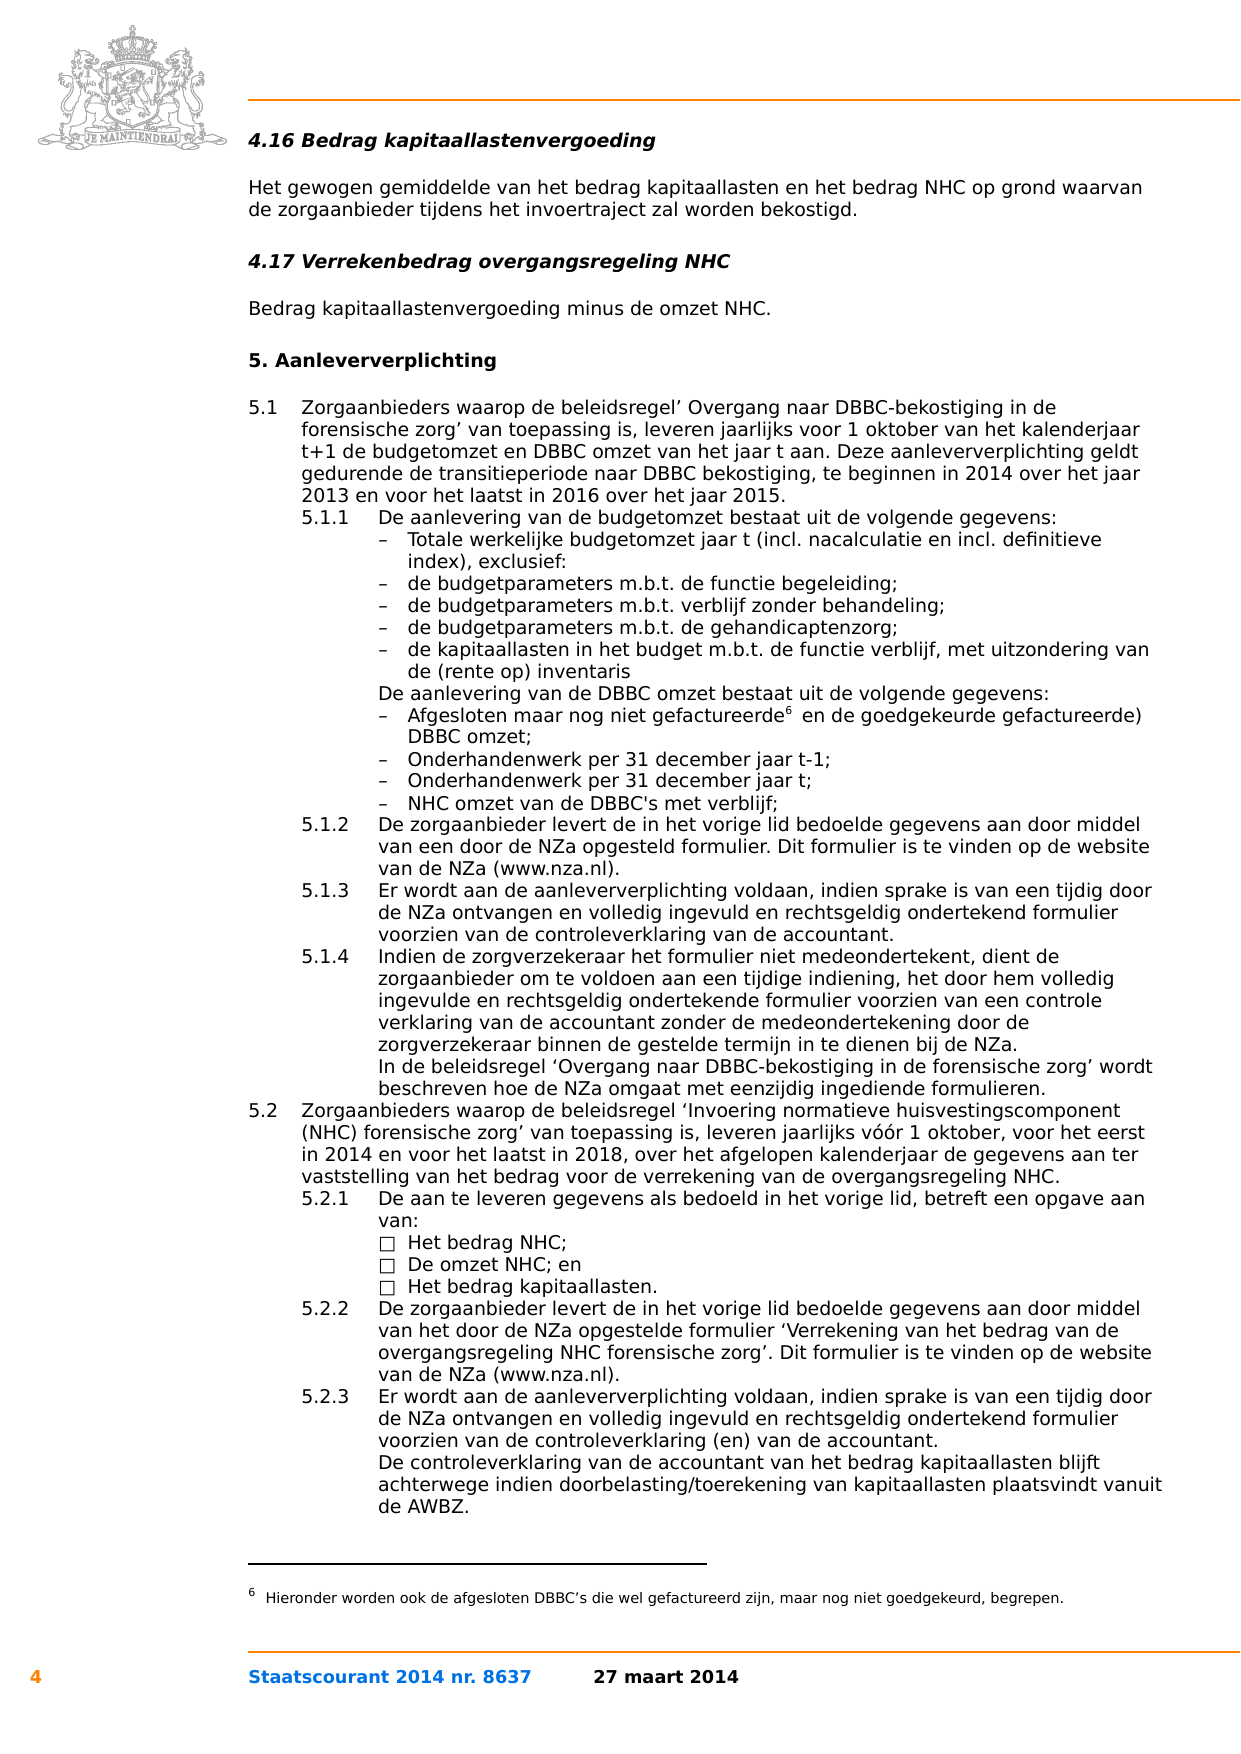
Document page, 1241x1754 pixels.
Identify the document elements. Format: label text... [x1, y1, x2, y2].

subtitle 5. Aanleververplichting [248, 350, 1163, 372]
subtitle 4.17 Verrekenbedrag overgangsregeling NHC [248, 251, 1163, 273]
picture [38, 25, 227, 150]
text 5.1.4 Indien de zorgverzekeraar het formulier niet medeondertekent, dient de zorgaanbieder om te voldoen aan een tijdige indiening, het door hem volledig ingevulde en rechtsgeldig ondertekende formulier voorzien van een controle verklaring van de accountant zonder de medeondertekening door de zorgverzekeraar binnen de gestelde termijn in te dienen bij de NZa. [301, 946, 1163, 1056]
text □ Het bedrag kapitaallasten. [378, 1276, 1163, 1298]
text – Afgesloten maar nog niet gefactureerde en de goedgekeurde gefactureerde) DBBC omzet; [378, 704, 1163, 748]
text 5.1.2 De zorgaanbieder levert de in het vorige lid bedoelde gegevens aan door middel van een door de NZa opgesteld formulier. Dit formulier is te vinden op de website van de NZa (www.nza.nl). [301, 814, 1163, 880]
text □ De omzet NHC; en [378, 1254, 1163, 1276]
text – de budgetparameters m.b.t. verblijf zonder behandeling; [378, 594, 1163, 617]
text Bedrag kapitaallastenvergoeding minus de omzet NHC. [248, 298, 1163, 320]
text 5.1.3 Er wordt aan de aanleververplichting voldaan, indien sprake is van een tijdig door de NZa ontvangen en volledig ingevuld en rechtsgeldig ondertekend formulier voorzien van de controleverklaring van de accountant. [301, 880, 1163, 946]
text 5.2.2 De zorgaanbieder levert de in het vorige lid bedoelde gegevens aan door middel van het door de NZa opgestelde formulier ‘Verrekening van het bedrag van de overgangsregeling NHC forensische zorg’. Dit formulier is te vinden op de website van de NZa (www.nza.nl). [301, 1298, 1163, 1386]
text – Totale werkelijke budgetomzet jaar t (incl. nacalculatie en incl. definitieve index), exclusief: [378, 529, 1163, 573]
text – de kapitaallasten in het budget m.b.t. de functie verblijf, met uitzondering van de (rente op) inventaris [378, 638, 1163, 682]
text – de budgetparameters m.b.t. de functie begeleiding; [378, 573, 1163, 594]
subtitle 4.16 Bedrag kapitaallastenvergoeding [248, 130, 1163, 152]
text □ Het bedrag NHC; [378, 1232, 1163, 1254]
text 5.2 Zorgaanbieders waarop de beleidsregel ‘Invoering normatieve huisvestingscomponent (NHC) forensische zorg’ van toepassing is, leveren jaarlijks vóór 1 oktober, voor het eerst in 2014 en voor het laatst in 2018, over het afgelopen kalenderjaar de gegevens aan ter vaststelling van het bedrag voor de verrekening van de overgangsregeling NHC. [248, 1100, 1163, 1188]
text De aanlevering van de DBBC omzet bestaat uit de volgende gegevens: [378, 682, 1163, 704]
text 5.2.3 Er wordt aan de aanleververplichting voldaan, indien sprake is van een tijdig door de NZa ontvangen en volledig ingevuld en rechtsgeldig ondertekend formulier voorzien van de controleverklaring (en) van de accountant. [301, 1386, 1163, 1452]
text – NHC omzet van de DBBC's met verblijf; [378, 792, 1163, 814]
text 5.1 Zorgaanbieders waarop de beleidsregel’ Overgang naar DBBC-bekostiging in de forensische zorg’ van toepassing is, leveren jaarlijks voor 1 oktober van het kalenderjaar t+1 de budgetomzet en DBBC omzet van het jaar t aan. Deze aanleververplichting geldt gedurende de transitieperiode naar DBBC bekostiging, te beginnen in 2014 over het jaar 2013 en voor het laatst in 2016 over het jaar 2015. [248, 397, 1163, 507]
text – Onderhandenwerk per 31 december jaar t; [378, 770, 1163, 792]
text In de beleidsregel ‘Overgang naar DBBC-bekostiging in de forensische zorg’ wordt beschreven hoe de NZa omgaat met eenzijdig ingediende formulieren. [378, 1056, 1163, 1100]
text 5.2.1 De aan te leveren gegevens als bedoeld in het vorige lid, betreft een opgave aan van: [301, 1188, 1163, 1232]
text De controleverklaring van de accountant van het bedrag kapitaallasten blijft achterwege indien doorbelasting/toerekening van kapitaallasten plaatsvindt vanuit de AWBZ. [378, 1452, 1163, 1518]
text – de budgetparameters m.b.t. de gehandicaptenzorg; [378, 617, 1163, 638]
text Hieronder worden ook de afgesloten DBBC’s die wel gefactureerd zijn, maar nog niet goedgekeurd, begrepen. [248, 1586, 1163, 1608]
text – Onderhandenwerk per 31 december jaar t-1; [378, 748, 1163, 770]
text 5.1.1 De aanlevering van de budgetomzet bestaat uit de volgende gegevens: [301, 507, 1163, 529]
text Het gewogen gemiddelde van het bedrag kapitaallasten en het bedrag NHC op grond waarvan de zorgaanbieder tijdens het invoertraject zal worden bekostigd. [248, 177, 1163, 221]
